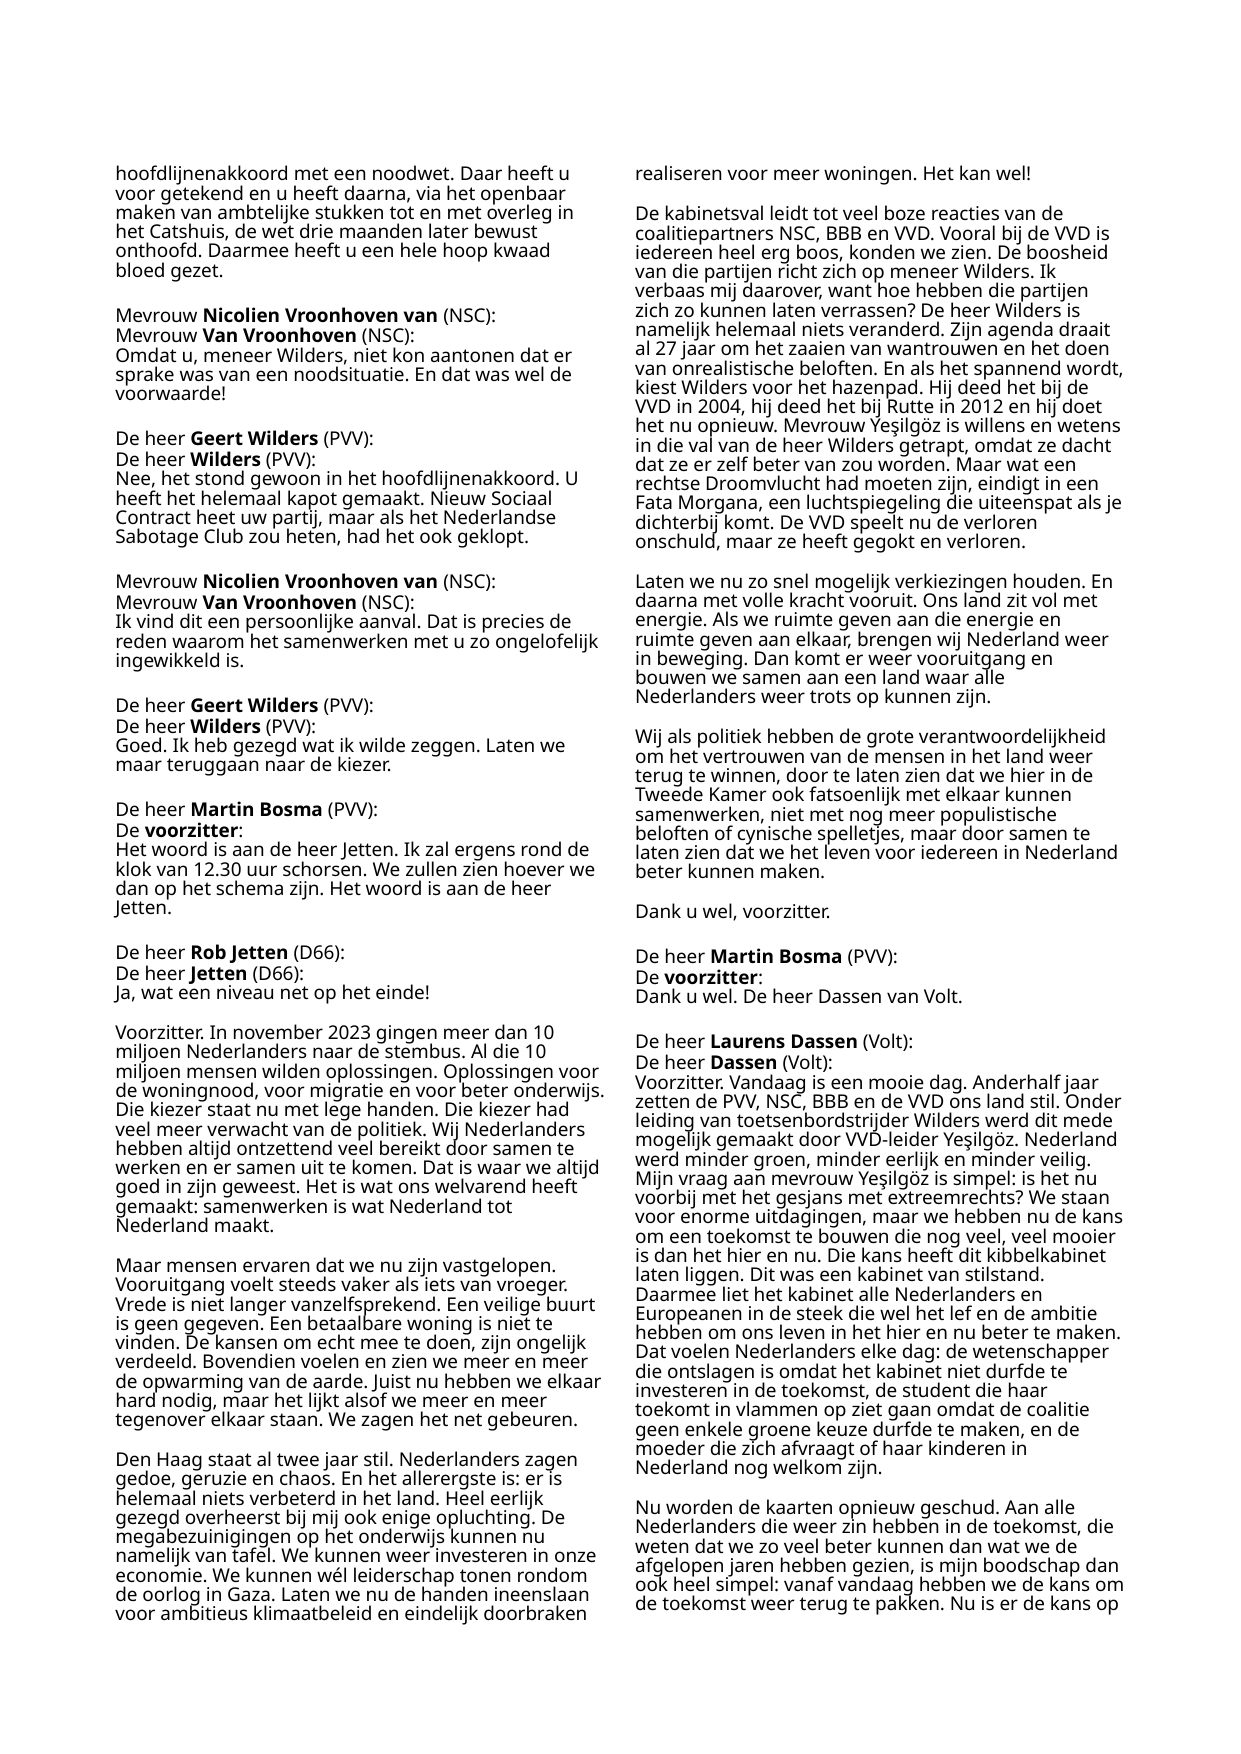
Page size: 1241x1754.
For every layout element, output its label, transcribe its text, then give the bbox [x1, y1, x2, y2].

text hoofdlijnenakkoord met een noodwet. Daar heeft u voor getekend en u heeft daarna, via het openbaar maken van ambtelijke stukken tot en met overleg in het Catshuis, de wet drie maanden later bewust onthoofd. Daarmee heeft u een hele hoop kwaad bloed gezet. [115, 165, 605, 281]
text Nu worden de kaarten opnieuw geschud. Aan alle Nederlanders die weer zin hebben in de toekomst, die weten dat we zo veel beter kunnen dan wat we de afgelopen jaren hebben gezien, is mijn boodschap dan ook heel simpel: vanaf vandaag hebben we de kans om de toekomst weer terug te pakken. Nu is er de kans op [635, 1499, 1125, 1615]
text Goed. Ik heb gezegd wat ik wilde zeggen. Laten we maar teruggaan naar de kiezer. [115, 737, 605, 776]
text Voorzitter. Vandaag is een mooie dag. Anderhalf jaar zetten de PVV, NSC, BBB en de VVD ons land stil. Onder leiding van toetsenbordstrijder Wilders werd dit mede mogelijk gemaakt door VVD-leider Yeşilgöz. Nederland werd minder groen, minder eerlijk en minder veilig. Mijn vraag aan mevrouw Yeşilgöz is simpel: is het nu voorbij met het gesjans met extreemrechts? We staan voor enorme uitdagingen, maar we hebben nu de kans om een toekomst te bouwen die nog veel, veel mooier is dan het hier en nu. Die kans heeft dit kibbelkabinet laten liggen. Dit was een kabinet van stilstand. Daarmee liet het kabinet alle Nederlanders en Europeanen in de steek die wel het lef en de ambitie hebben om ons leven in het hier en nu beter te maken. Dat voelen Nederlanders elke dag: de wetenschapper die ontslagen is omdat het kabinet niet durfde te investeren in de toekomst, de student die haar toekomt in vlammen op ziet gaan omdat de coalitie geen enkele groene keuze durfde te maken, en de moeder die zich afvraagt of haar kinderen in Nederland nog welkom zijn. [635, 1074, 1125, 1478]
text De heer Laurens Dassen (Volt): [635, 1029, 1125, 1054]
text Nee, het stond gewoon in het hoofdlijnenakkoord. U heeft het helemaal kapot gemaakt. Nieuw Sociaal Contract heet uw partij, maar als het Nederlandse Sabotage Club zou heten, had het ook geklopt. [115, 470, 605, 547]
text De heer Dassen (Volt): [635, 1054, 1125, 1074]
text Mevrouw Nicolien Vroonhoven van (NSC): [115, 568, 605, 594]
text Laten we nu zo snel mogelijk verkiezingen houden. En daarna met volle kracht vooruit. Ons land zit vol met energie. Als we ruimte geven aan die energie en ruimte geven aan elkaar, brengen wij Nederland weer in beweging. Dan komt er weer vooruitgang en bouwen we samen aan een land waar alle Nederlanders weer trots op kunnen zijn. [635, 573, 1125, 708]
text Wij als politiek hebben de grote verantwoordelijkheid om het vertrouwen van de mensen in het land weer terug te winnen, door te laten zien dat we hier in de Tweede Kamer ook fatsoenlijk met elkaar kunnen samenwerken, niet met nog meer populistische beloften of cynische spelletjes, maar door samen te laten zien dat we het leven voor iedereen in Nederland beter kunnen maken. [635, 728, 1125, 883]
text Maar mensen ervaren dat we nu zijn vastgelopen. Vooruitgang voelt steeds vaker als iets van vroeger. Vrede is niet langer vanzelfsprekend. Een veilige buurt is geen gegeven. Een betaalbare woning is niet te vinden. De kansen om echt mee te doen, zijn ongelijk verdeeld. Bovendien voelen en zien we meer en meer de opwarming van de aarde. Juist nu hebben we elkaar hard nodig, maar het lijkt alsof we meer en meer tegenover elkaar staan. We zagen het net gebeuren. [115, 1257, 605, 1430]
text De heer Martin Bosma (PVV): [635, 943, 1125, 969]
text De heer Wilders (PVV): [115, 718, 605, 737]
text Omdat u, meneer Wilders, niet kon aantonen dat er sprake was van een noodsituatie. En dat was wel de voorwaarde! [115, 347, 605, 404]
text realiseren voor meer woningen. Het kan wel! [635, 165, 1125, 184]
text Dank u wel. De heer Dassen van Volt. [635, 988, 1125, 1008]
text Mevrouw Nicolien Vroonhoven van (NSC): [115, 302, 605, 327]
text Mevrouw Van Vroonhoven (NSC): [115, 594, 605, 613]
text De heer Jetten (D66): [115, 965, 605, 984]
text De heer Wilders (PVV): [115, 451, 605, 470]
text Voorzitter. In november 2023 gingen meer dan 10 miljoen Nederlanders naar de stembus. Al die 10 miljoen mensen wilden oplossingen. Oplossingen voor de woningnood, voor migratie en voor beter onderwijs. Die kiezer staat nu met lege handen. Die kiezer had veel meer verwacht van de politiek. Wij Nederlanders hebben altijd ontzettend veel bereikt door samen te werken en er samen uit te komen. Dat is waar we altijd goed in zijn geweest. Het is wat ons welvarend heeft gemaakt: samenwerken is wat Nederland tot Nederland maakt. [115, 1024, 605, 1236]
text Dank u wel, voorzitter. [635, 903, 1125, 923]
text De kabinetsval leidt tot veel boze reacties van de coalitiepartners NSC, BBB en VVD. Vooral bij de VVD is iedereen heel erg boos, konden we zien. De boosheid van die partijen richt zich op meneer Wilders. Ik verbaas mij daarover, want hoe hebben die partijen zich zo kunnen laten verrassen? De heer Wilders is namelijk helemaal niets veranderd. Zijn agenda draait al 27 jaar om het zaaien van wantrouwen en het doen van onrealistische beloften. En als het spannend wordt, kiest Wilders voor het hazenpad. Hij deed het bij de VVD in 2004, hij deed het bij Rutte in 2012 en hij doet het nu opnieuw. Mevrouw Yeşilgöz is willens en wetens in die val van de heer Wilders getrapt, omdat ze dacht dat ze er zelf beter van zou worden. Maar wat een rechtse Droomvlucht had moeten zijn, eindigt in een Fata Morgana, een luchtspiegeling die uiteenspat als je dichterbij komt. De VVD speelt nu de verloren onschuld, maar ze heeft gegokt en verloren. [635, 205, 1125, 552]
text Den Haag staat al twee jaar stil. Nederlanders zagen gedoe, geruzie en chaos. En het allerergste is: er is helemaal niets verbeterd in het land. Heel eerlijk gezegd overheerst bij mij ook enige opluchting. De megabezuinigingen op het onderwijs kunnen nu namelijk van tafel. We kunnen weer investeren in onze economie. We kunnen wél leiderschap tonen rondom de oorlog in Gaza. Laten we nu de handen ineenslaan voor ambitieus klimaatbeleid en eindelijk doorbraken [115, 1451, 605, 1624]
text De heer Geert Wilders (PVV): [115, 692, 605, 718]
text De voorzitter: [115, 822, 605, 841]
text De voorzitter: [635, 969, 1125, 988]
text De heer Rob Jetten (D66): [115, 939, 605, 965]
text De heer Geert Wilders (PVV): [115, 425, 605, 451]
text Mevrouw Van Vroonhoven (NSC): [115, 327, 605, 347]
text Het woord is aan de heer Jetten. Ik zal ergens rond de klok van 12.30 uur schorsen. We zullen zien hoever we dan op het schema zijn. Het woord is aan de heer Jetten. [115, 841, 605, 918]
text Ik vind dit een persoonlijke aanval. Dat is precies de reden waarom het samenwerken met u zo ongelofelijk ingewikkeld is. [115, 613, 605, 671]
text De heer Martin Bosma (PVV): [115, 796, 605, 822]
text Ja, wat een niveau net op het einde! [115, 984, 605, 1003]
